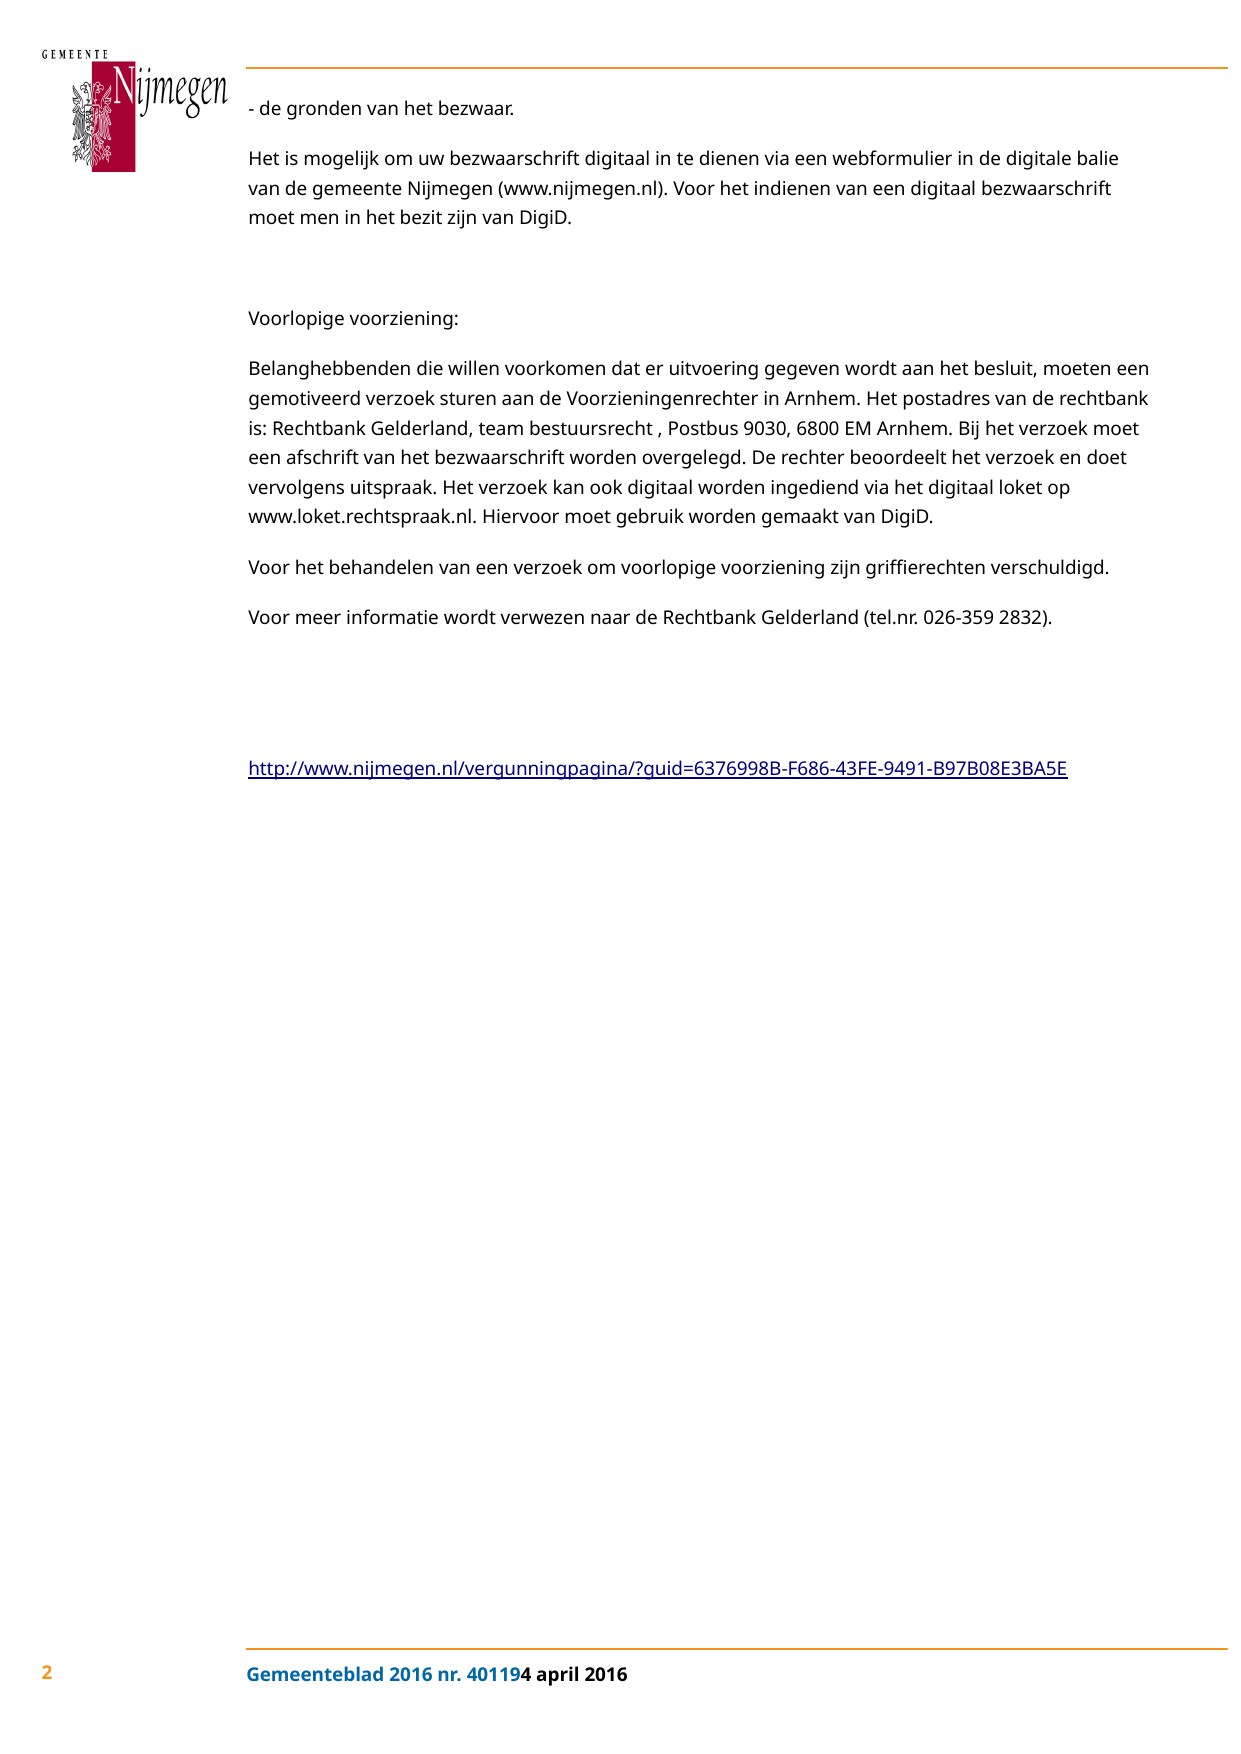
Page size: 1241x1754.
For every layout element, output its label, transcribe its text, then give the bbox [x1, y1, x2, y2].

text Voorlopige voorziening: [248, 305, 1152, 331]
picture [41, 47, 231, 172]
text http://www.nijmegen.nl/vergunningpagina/?guid=6376998B-F686-43FE-9491-B97B08E3BA5E [248, 756, 1152, 781]
text Voor het behandelen van een verzoek om voorlopige voorziening zijn griffierechten verschuldigd. [248, 554, 1152, 580]
text Het is mogelijk om uw bezwaarschrift digitaal in te dienen via een webformulier in de digitale balie van de gemeente Nijmegen (www.nijmegen.nl). Voor het indienen van een digitaal bezwaarschrift moet men in het bezit zijn van DigiD. [248, 145, 1152, 230]
text - de gronden van het bezwaar. [248, 95, 1152, 121]
text Voor meer informatie wordt verwezen naar de Rechtbank Gelderland (tel.nr. 026-359 2832). [248, 604, 1152, 630]
text Belanghebbenden die willen voorkomen dat er uitvoering gegeven wordt aan het besluit, moeten een gemotiveerd verzoek sturen aan de Voorzieningenrechter in Arnhem. Het postadres van de rechtbank is: Rechtbank Gelderland, team bestuursrecht , Postbus 9030, 6800 EM Arnhem. Bij het verzoek moet een afschrift van het bezwaarschrift worden overgelegd. De rechter beoordeelt het verzoek en doet vervolgens uitspraak. Het verzoek kan ook digitaal worden ingediend via het digitaal loket op www.loket.rechtspraak.nl. Hiervoor moet gebruik worden gemaakt van DigiD. [248, 356, 1152, 529]
